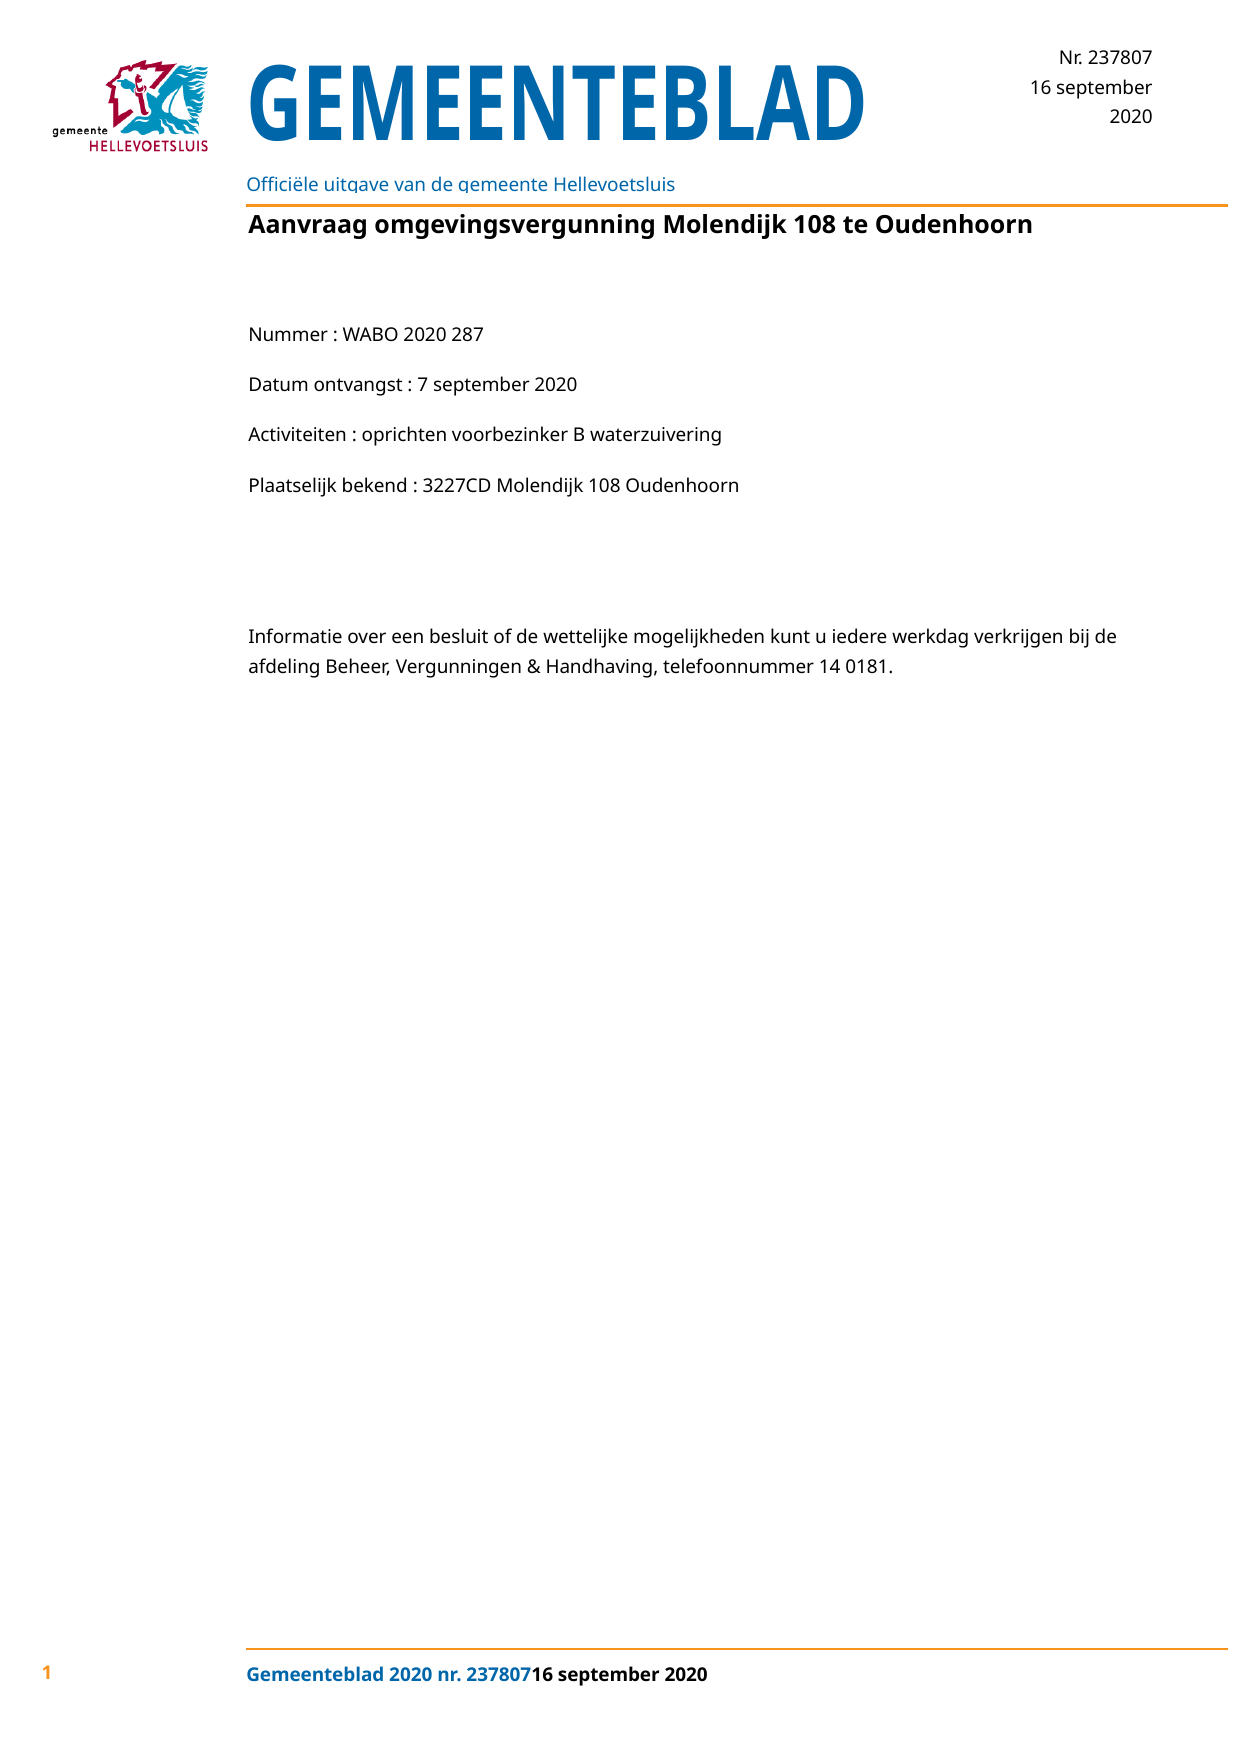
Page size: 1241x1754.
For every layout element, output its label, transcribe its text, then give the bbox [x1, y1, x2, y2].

text Aanvraag omgevingsvergunning Molendijk 108 te Oudenhoorn [248, 207, 1152, 241]
text Informatie over een besluit of de wettelijke mogelijkheden kunt u iedere werkdag verkrijgen bij de afdeling Beheer, Vergunningen & Handhaving, telefoonnummer 14 0181. [248, 623, 1152, 678]
text Plaatselijk bekend : 3227CD Molendijk 108 Oudenhoorn [248, 472, 1152, 498]
text Activiteiten : oprichten voorbezinker B waterzuivering [248, 422, 1152, 447]
text Nummer : WABO 2020 287 [248, 321, 1152, 346]
text Datum ontvangst : 7 september 2020 [248, 371, 1152, 397]
picture [41, 47, 231, 172]
